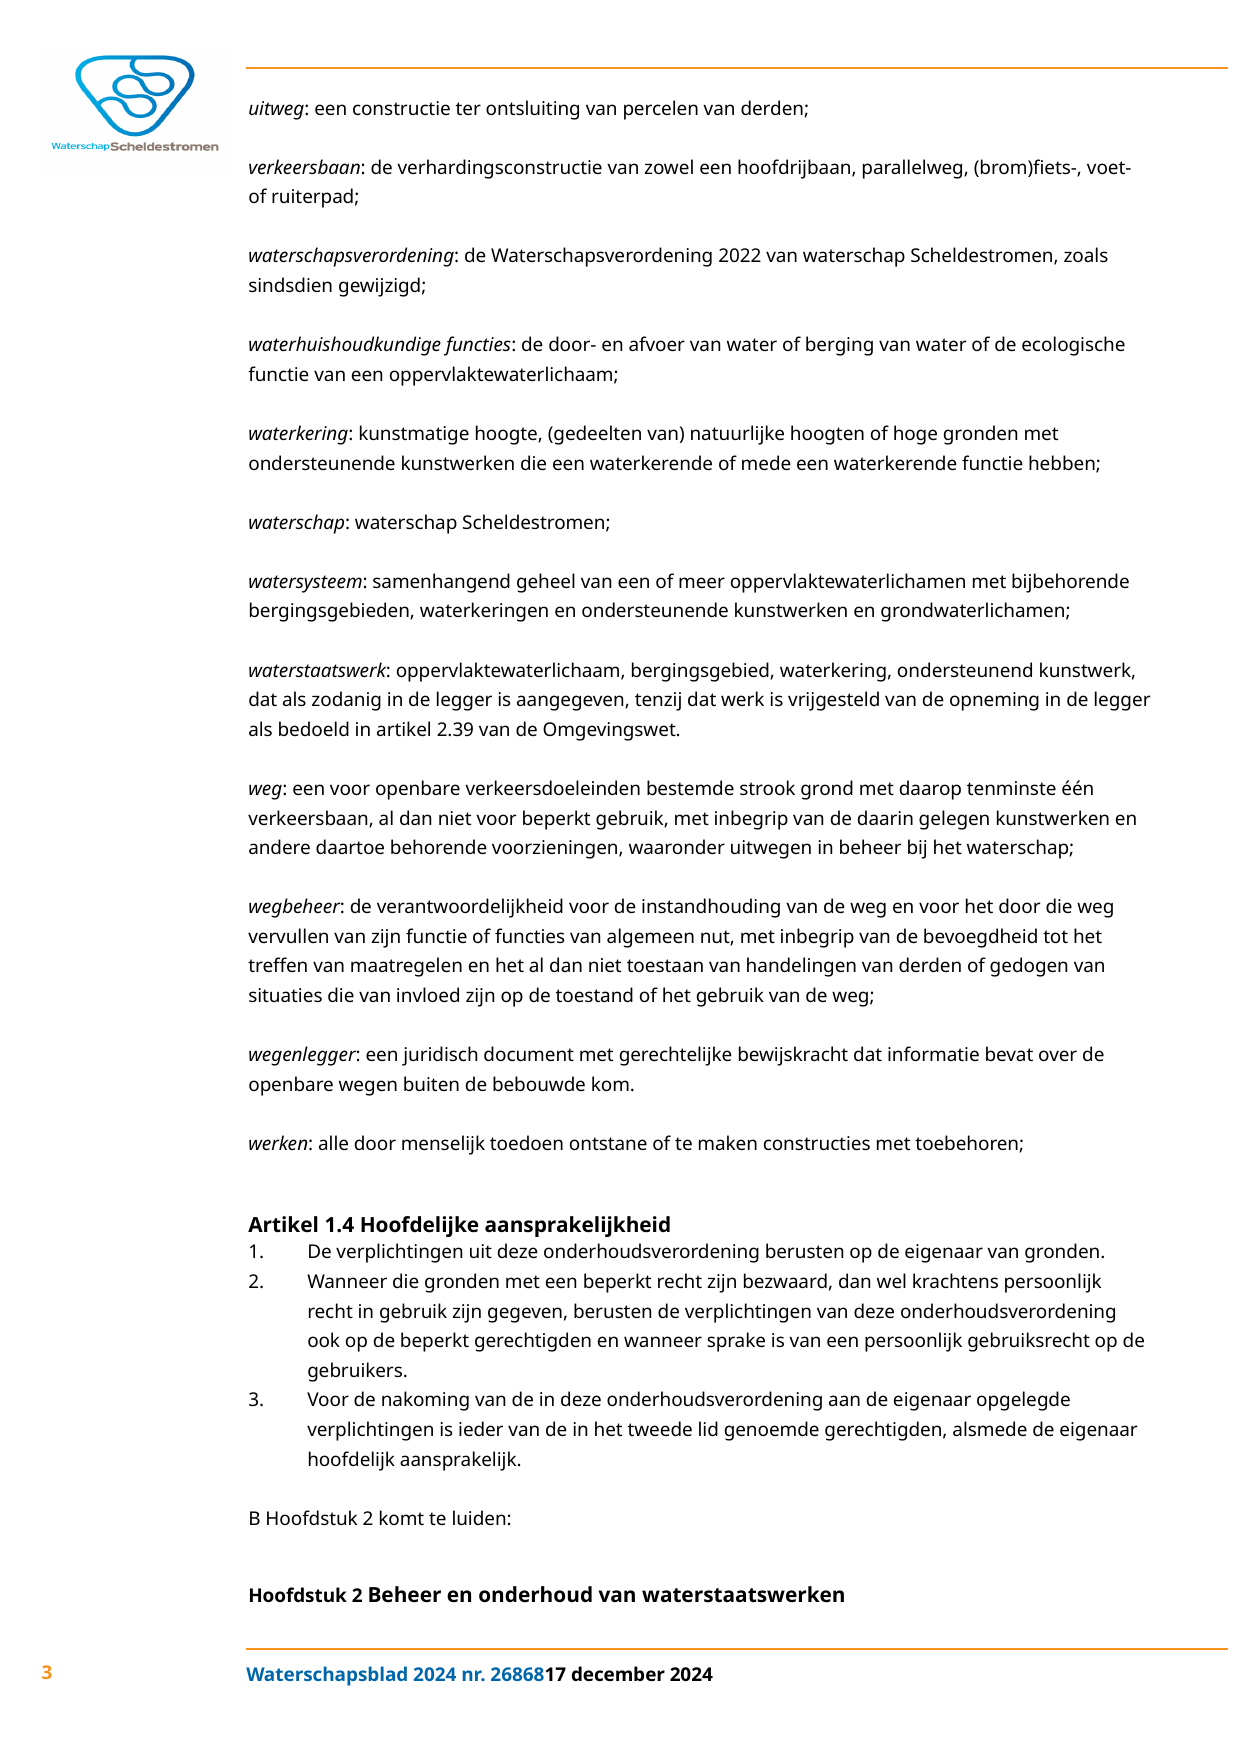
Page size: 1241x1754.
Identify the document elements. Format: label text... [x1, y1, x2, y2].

text uitweg: een constructie ter ontsluiting van percelen van derden; [248, 95, 1152, 121]
text watersysteem: samenhangend geheel van een of meer oppervlaktewaterlichamen met bijbehorende bergingsgebieden, waterkeringen en ondersteunende kunstwerken en grondwaterlichamen; [248, 568, 1152, 623]
text waterschapsverordening: de Waterschapsverordening 2022 van waterschap Scheldestromen, zoals sindsdien gewijzigd; [248, 243, 1152, 298]
list De verplichtingen uit deze onderhoudsverordening berusten op de eigenaar van gronden. [248, 1239, 1152, 1264]
text verkeersbaan: de verhardingsconstructie van zowel een hoofdrijbaan, parallelweg, (brom)fiets-, voet- of ruiterpad; [248, 154, 1152, 209]
text waterschap: waterschap Scheldestromen; [248, 509, 1152, 535]
text waterhuishoudkundige functies: de door- en afvoer van water of berging van water of de ecologische functie van een oppervlaktewaterlichaam; [248, 331, 1152, 387]
text wegbeheer: de verantwoordelijkheid voor de instandhouding van de weg en voor het door die weg vervullen van zijn functie of functies van algemeen nut, met inbegrip van de bevoegdheid tot het treffen van maatregelen en het al dan niet toestaan van handelingen van derden of gedogen van situaties die van invloed zijn op de toestand of het gebruik van de weg; [248, 893, 1152, 1008]
text waterkering: kunstmatige hoogte, (gedeelten van) natuurlijke hoogten of hoge gronden met ondersteunende kunstwerken die een waterkerende of mede een waterkerende functie hebben; [248, 420, 1152, 476]
picture [41, 47, 231, 172]
text weg: een voor openbare verkeersdoeleinden bestemde strook grond met daarop tenminste één verkeersbaan, al dan niet voor beperkt gebruik, met inbegrip van de daarin gelegen kunstwerken en andere daartoe behorende voorzieningen, waaronder uitwegen in beheer bij het waterschap; [248, 775, 1152, 860]
list Wanneer die gronden met een beperkt recht zijn bezwaard, dan wel krachtens persoonlijk recht in gebruik zijn gegeven, berusten de verplichtingen van deze onderhoudsverordening ook op de beperkt gerechtigden en wanneer sprake is van een persoonlijk gebruiksrecht op de gebruikers. [248, 1268, 1152, 1383]
list Voor de nakoming van de in deze onderhoudsverordening aan de eigenaar opgelegde verplichtingen is ieder van de in het tweede lid genoemde gerechtigden, alsmede de eigenaar hoofdelijk aansprakelijk. [248, 1387, 1152, 1471]
text waterstaatswerk: oppervlaktewaterlichaam, bergingsgebied, waterkering, ondersteunend kunstwerk, dat als zodanig in de legger is aangegeven, tenzij dat werk is vrijgesteld van de opneming in de legger als bedoeld in artikel 2.39 van de Omgevingswet. [248, 657, 1152, 742]
text Hoofdstuk 2 Beheer en onderhoud van waterstaatswerken [248, 1580, 1152, 1608]
text wegenlegger: een juridisch document met gerechtelijke bewijskracht dat informatie bevat over de openbare wegen buiten de bebouwde kom. [248, 1041, 1152, 1097]
text Artikel 1.4 Hoofdelijke aansprakelijkheid [248, 1210, 1152, 1239]
text B Hoofdstuk 2 komt te luiden: [248, 1505, 1152, 1531]
text werken: alle door menselijk toedoen ontstane of te maken constructies met toebehoren; [248, 1130, 1152, 1156]
